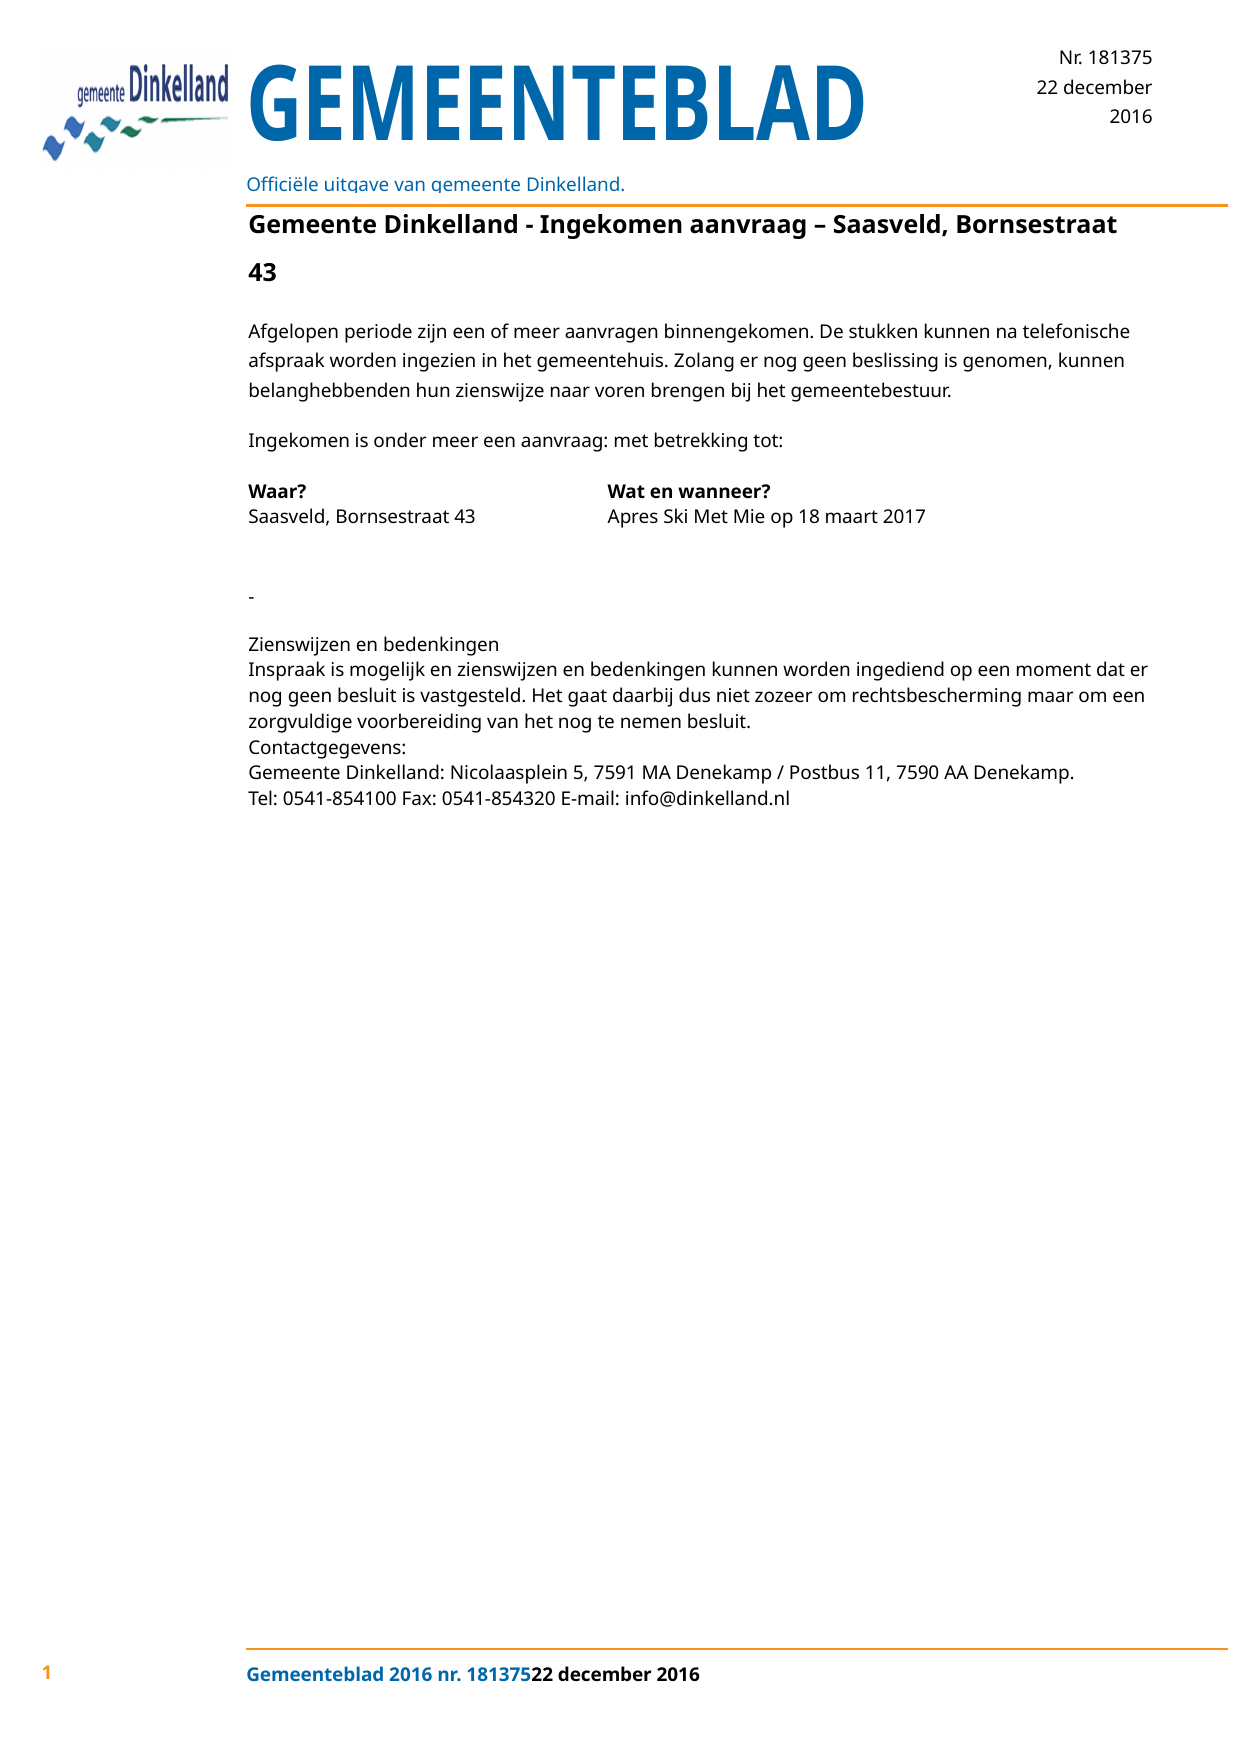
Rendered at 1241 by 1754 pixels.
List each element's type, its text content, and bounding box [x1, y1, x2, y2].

text - [248, 583, 1152, 609]
table_cell Saasveld, Bornsestraat 43 [248, 504, 607, 529]
table_cell Apres Ski Met Mie op 18 maart 2017 [608, 504, 1152, 529]
text Contactgegevens: [248, 734, 1152, 759]
table_header Waar? [248, 478, 607, 504]
text Ingekomen is onder meer een aanvraag: met betrekking tot: [248, 427, 1152, 453]
text Gemeente Dinkelland - Ingekomen aanvraag – Saasveld, Bornsestraat 43 [248, 207, 1152, 288]
text Tel: 0541-854100 Fax: 0541-854320 E-mail: info@dinkelland.nl [248, 785, 1152, 811]
table_header Wat en wanneer? [608, 478, 1152, 504]
text Gemeente Dinkelland: Nicolaasplein 5, 7591 MA Denekamp / Postbus 11, 7590 AA Denekamp. [248, 759, 1152, 785]
picture [41, 47, 231, 172]
text Afgelopen periode zijn een of meer aanvragen binnengekomen. De stukken kunnen na telefonische afspraak worden ingezien in het gemeentehuis. Zolang er nog geen beslissing is genomen, kunnen belanghebbenden hun zienswijze naar voren brengen bij het gemeentebestuur. [248, 318, 1152, 403]
text Zienswijzen en bedenkingen [248, 631, 1152, 657]
text Inspraak is mogelijk en zienswijzen en bedenkingen kunnen worden ingediend op een moment dat er nog geen besluit is vastgesteld. Het gaat daarbij dus niet zozeer om rechtsbescherming maar om een zorgvuldige voorbereiding van het nog te nemen besluit. [248, 657, 1152, 734]
